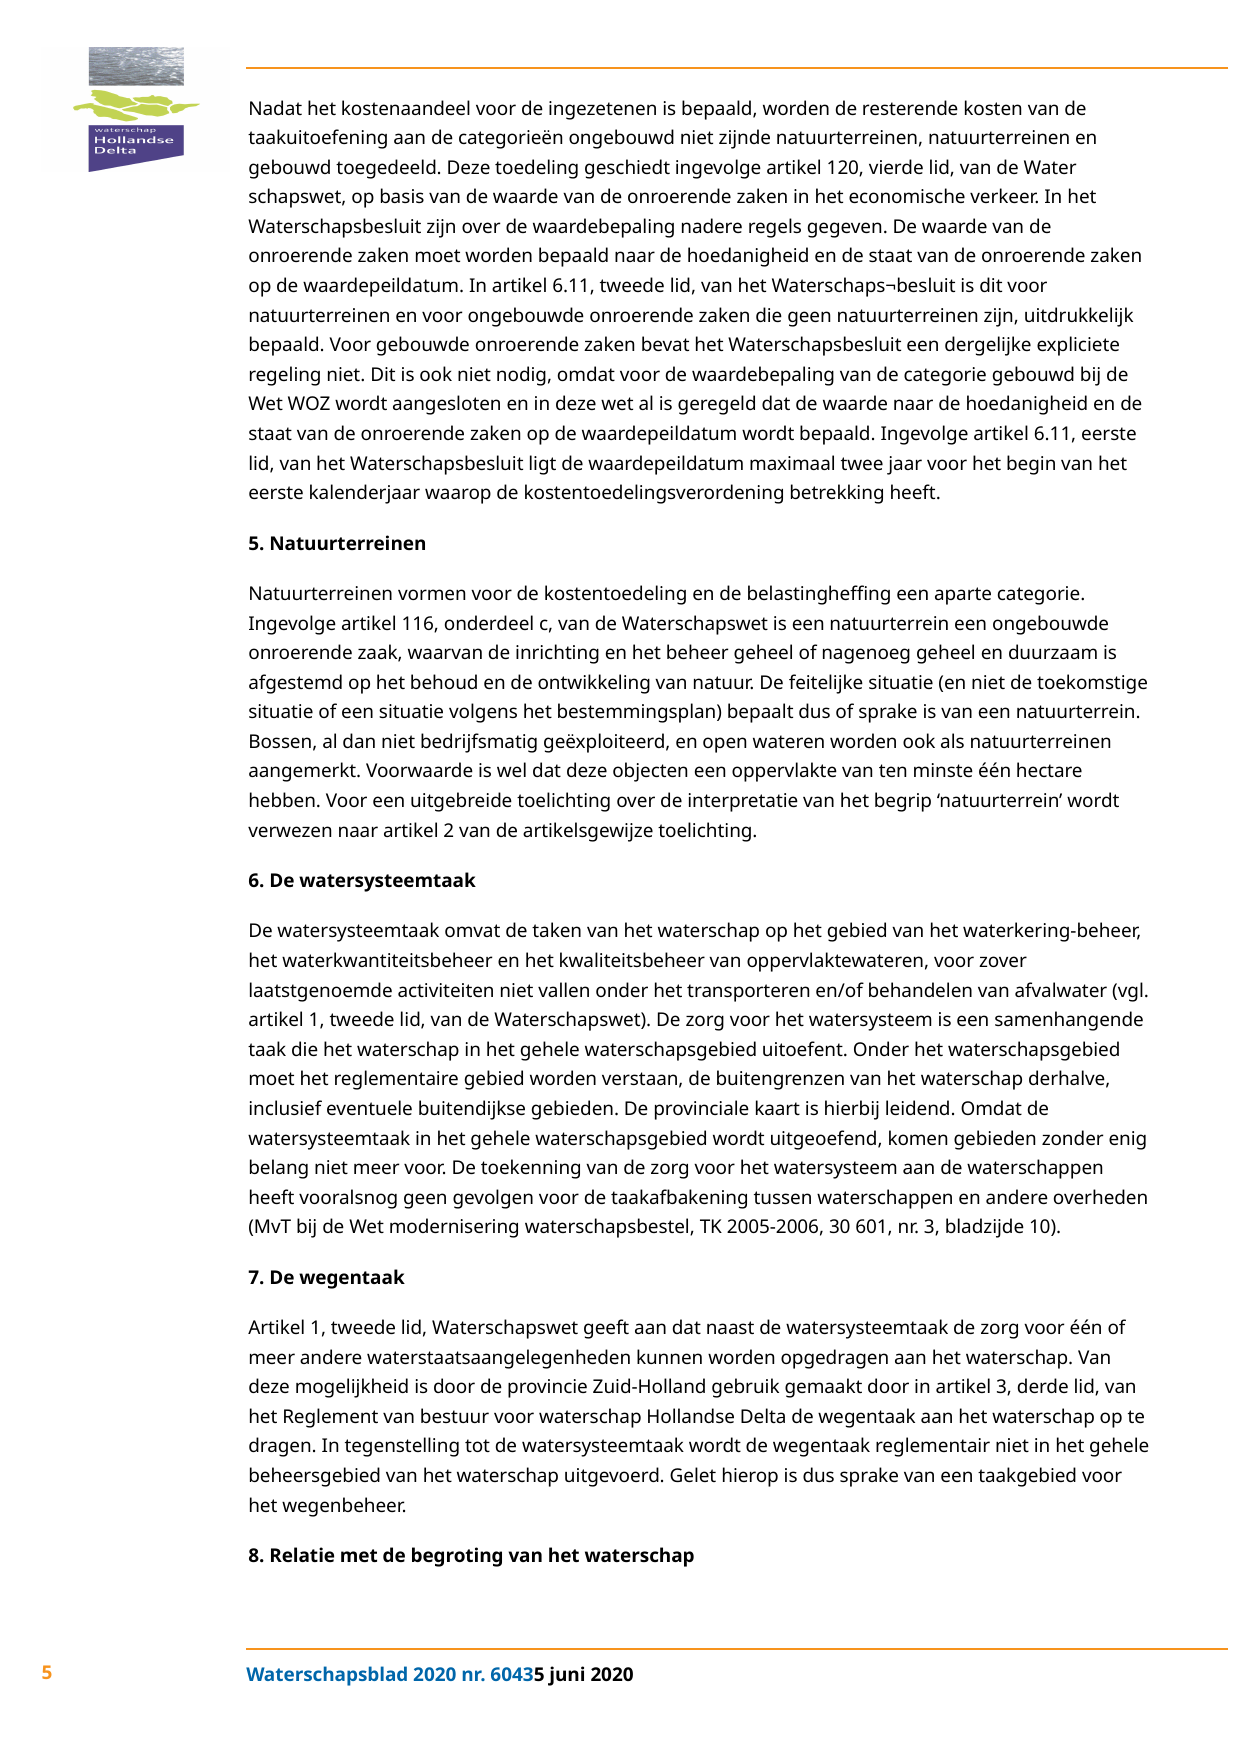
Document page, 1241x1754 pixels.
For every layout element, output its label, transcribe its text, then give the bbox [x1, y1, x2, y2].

text 8. Relatie met de begroting van het waterschap [248, 1542, 1152, 1568]
text 7. De wegentaak [248, 1264, 1152, 1290]
text Artikel 1, tweede lid, Waterschapswet geeft aan dat naast de watersysteemtaak de zorg voor één of meer andere waterstaatsaangelegenheden kunnen worden opgedragen aan het waterschap. Van deze mogelijkheid is door de provincie Zuid-Holland gebruik gemaakt door in artikel 3, derde lid, van het Reglement van bestuur voor waterschap Hollandse Delta de wegentaak aan het waterschap op te dragen. In tegenstelling tot de watersysteemtaak wordt de wegentaak reglementair niet in het gehele beheersgebied van het waterschap uitgevoerd. Gelet hierop is dus sprake van een taakgebied voor het wegenbeheer. [248, 1314, 1152, 1518]
text Nadat het kostenaandeel voor de ingezetenen is bepaald, worden de resterende kosten van de taakuitoefening aan de categorieën ongebouwd niet zijnde natuurterreinen, natuurterreinen en gebouwd toegedeeld. Deze toedeling geschiedt ingevolge artikel 120, vierde lid, van de Water­ schapswet, op basis van de waarde van de onroerende zaken in het economische verkeer. In het Waterschapsbesluit zijn over de waardebepaling nadere regels gegeven. De waarde van de onroerende zaken moet worden bepaald naar de hoedanigheid en de staat van de onroerende zaken op de waardepeildatum. In artikel 6.11, tweede lid, van het Waterschaps¬besluit is dit voor natuurterreinen en voor ongebouwde onroerende zaken die geen natuurterreinen zijn, uitdrukkelijk bepaald. Voor gebouwde onroerende zaken bevat het Waterschapsbesluit een dergelijke expliciete regeling niet. Dit is ook niet nodig, omdat voor de waardebepaling van de categorie gebouwd bij de Wet WOZ wordt aangesloten en in deze wet al is geregeld dat de waarde naar de hoedanigheid en de staat van de onroerende zaken op de waardepeildatum wordt bepaald. Ingevolge artikel 6.11, eerste lid, van het Waterschapsbesluit ligt de waardepeildatum maximaal twee jaar voor het begin van het eerste kalenderjaar waarop de kostentoedelingsverordening betrekking heeft. [248, 95, 1152, 505]
text De watersysteemtaak omvat de taken van het waterschap op het gebied van het waterkering-beheer, het waterkwantiteitsbeheer en het kwaliteitsbeheer van oppervlaktewateren, voor zover laatstgenoemde activiteiten niet vallen onder het transporteren en/of behandelen van afvalwater (vgl. artikel 1, tweede lid, van de Waterschapswet). De zorg voor het watersysteem is een samenhangende taak die het waterschap in het gehele waterschapsgebied uitoefent. Onder het waterschapsgebied moet het reglementaire gebied worden verstaan, de buitengrenzen van het waterschap derhalve, inclusief eventuele buitendijkse gebieden. De provinciale kaart is hierbij leidend. Omdat de watersysteemtaak in het gehele waterschapsgebied wordt uitgeoefend, komen gebieden zonder enig belang niet meer voor. De toekenning van de zorg voor het watersysteem aan de waterschappen heeft vooralsnog geen gevolgen voor de taakafbakening tussen waterschappen en andere overheden (MvT bij de Wet modernisering waterschapsbestel, TK 2005-2006, 30 601, nr. 3, bladzijde 10). [248, 918, 1152, 1239]
picture [41, 47, 231, 172]
text 5. Natuurterreinen [248, 530, 1152, 556]
text Natuurterreinen vormen voor de kostentoedeling en de belastingheffing een aparte categorie. Ingevolge artikel 116, onderdeel c, van de Waterschapswet is een natuurterrein een ongebouwde onroerende zaak, waarvan de inrichting en het beheer geheel of nagenoeg geheel en duurzaam is afgestemd op het behoud en de ontwikkeling van natuur. De feitelijke situatie (en niet de toekomstige situatie of een situatie volgens het bestemmingsplan) bepaalt dus of sprake is van een natuurterrein. Bossen, al dan niet bedrijfsmatig geëxploiteerd, en open wateren worden ook als natuurterreinen aangemerkt. Voorwaarde is wel dat deze objecten een oppervlakte van ten minste één hectare hebben. Voor een uitgebreide toelichting over de interpretatie van het begrip ‘natuurterrein’ wordt verwezen naar artikel 2 van de artikelsgewijze toelichting. [248, 580, 1152, 843]
text 6. De watersysteemtaak [248, 867, 1152, 893]
